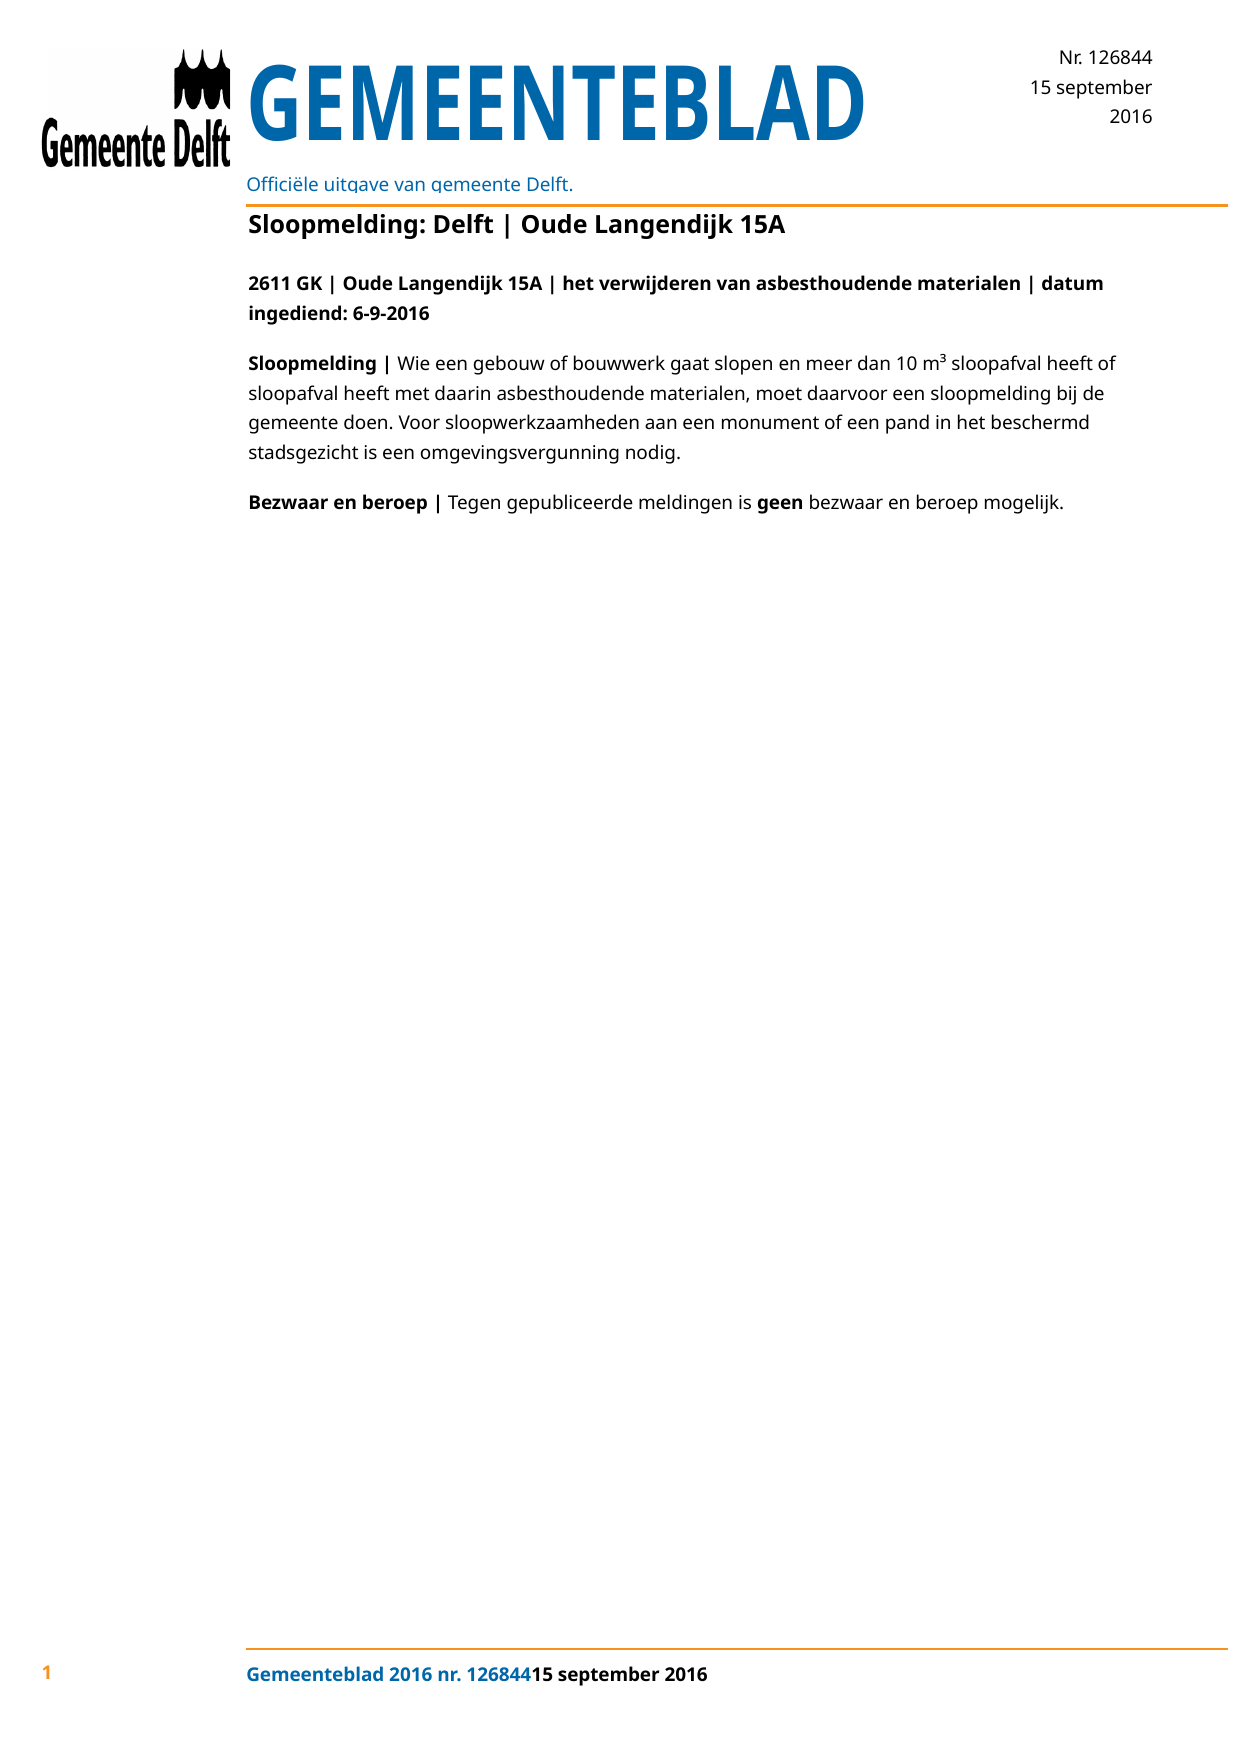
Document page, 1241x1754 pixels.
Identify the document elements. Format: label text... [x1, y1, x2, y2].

text Bezwaar en beroep | Tegen gepubliceerde meldingen is geen bezwaar en beroep mogelijk. [248, 489, 1152, 515]
text Sloopmelding | Wie een gebouw of bouwwerk gaat slopen en meer dan 10 m³ sloopafval heeft of sloopafval heeft met daarin asbesthoudende materialen, moet daarvoor een sloopmelding bij de gemeente doen. Voor sloopwerkzaamheden aan een monument of een pand in het beschermd stadsgezicht is een omgevingsvergunning nodig. [248, 350, 1152, 465]
text Sloopmelding: Delft | Oude Langendijk 15A [248, 207, 1152, 241]
picture [41, 47, 231, 172]
text 2611 GK | Oude Langendijk 15A | het verwijderen van asbesthoudende materialen | datum ingediend: 6-9-2016 [248, 270, 1152, 326]
